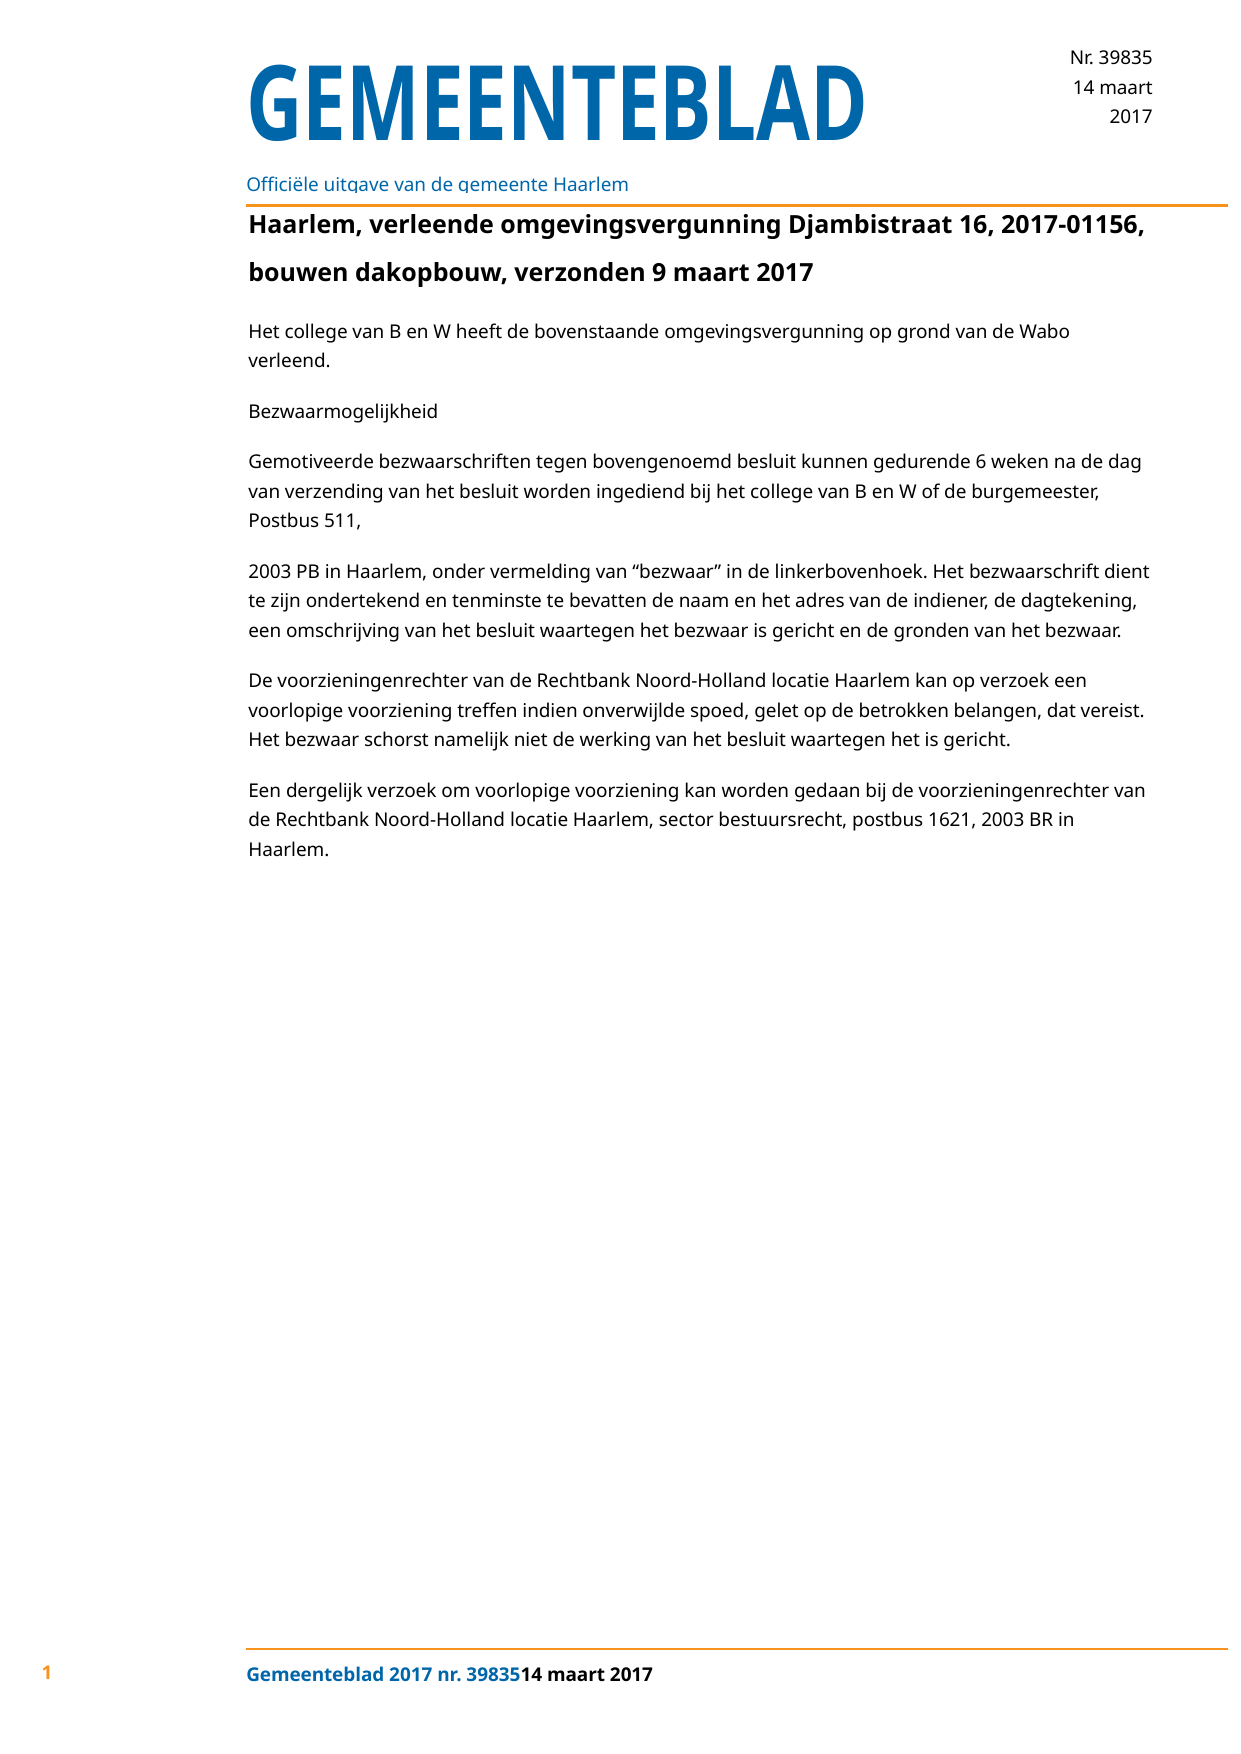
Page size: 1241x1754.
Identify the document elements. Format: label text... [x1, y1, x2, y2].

text Het college van B en W heeft de bovenstaande omgevingsvergunning op grond van de Wabo verleend. [248, 318, 1152, 373]
text Haarlem, verleende omgevingsvergunning Djambistraat 16, 2017-01156, bouwen dakopbouw, verzonden 9 maart 2017 [248, 207, 1152, 288]
text Gemotiveerde bezwaarschriften tegen bovengenoemd besluit kunnen gedurende 6 weken na de dag van verzending van het besluit worden ingediend bij het college van B en W of de burgemeester, Postbus 511, [248, 448, 1152, 533]
text Een dergelijk verzoek om voorlopige voorziening kan worden gedaan bij de voorzieningenrechter van de Rechtbank Noord-Holland locatie Haarlem, sector bestuursrecht, postbus 1621, 2003 BR in Haarlem. [248, 777, 1152, 862]
text Bezwaarmogelijkheid [248, 398, 1152, 424]
picture [41, 47, 231, 172]
text De voorzieningenrechter van de Rechtbank Noord-Holland locatie Haarlem kan op verzoek een voorlopige voorziening treffen indien onverwijlde spoed, gelet op de betrokken belangen, dat vereist. Het bezwaar schorst namelijk niet de werking van het besluit waartegen het is gericht. [248, 667, 1152, 752]
text 2003 PB in Haarlem, onder vermelding van “bezwaar” in de linkerbovenhoek. Het bezwaarschrift dient te zijn ondertekend en tenminste te bevatten de naam en het adres van de indiener, de dagtekening, een omschrijving van het besluit waartegen het bezwaar is gericht en de gronden van het bezwaar. [248, 558, 1152, 643]
